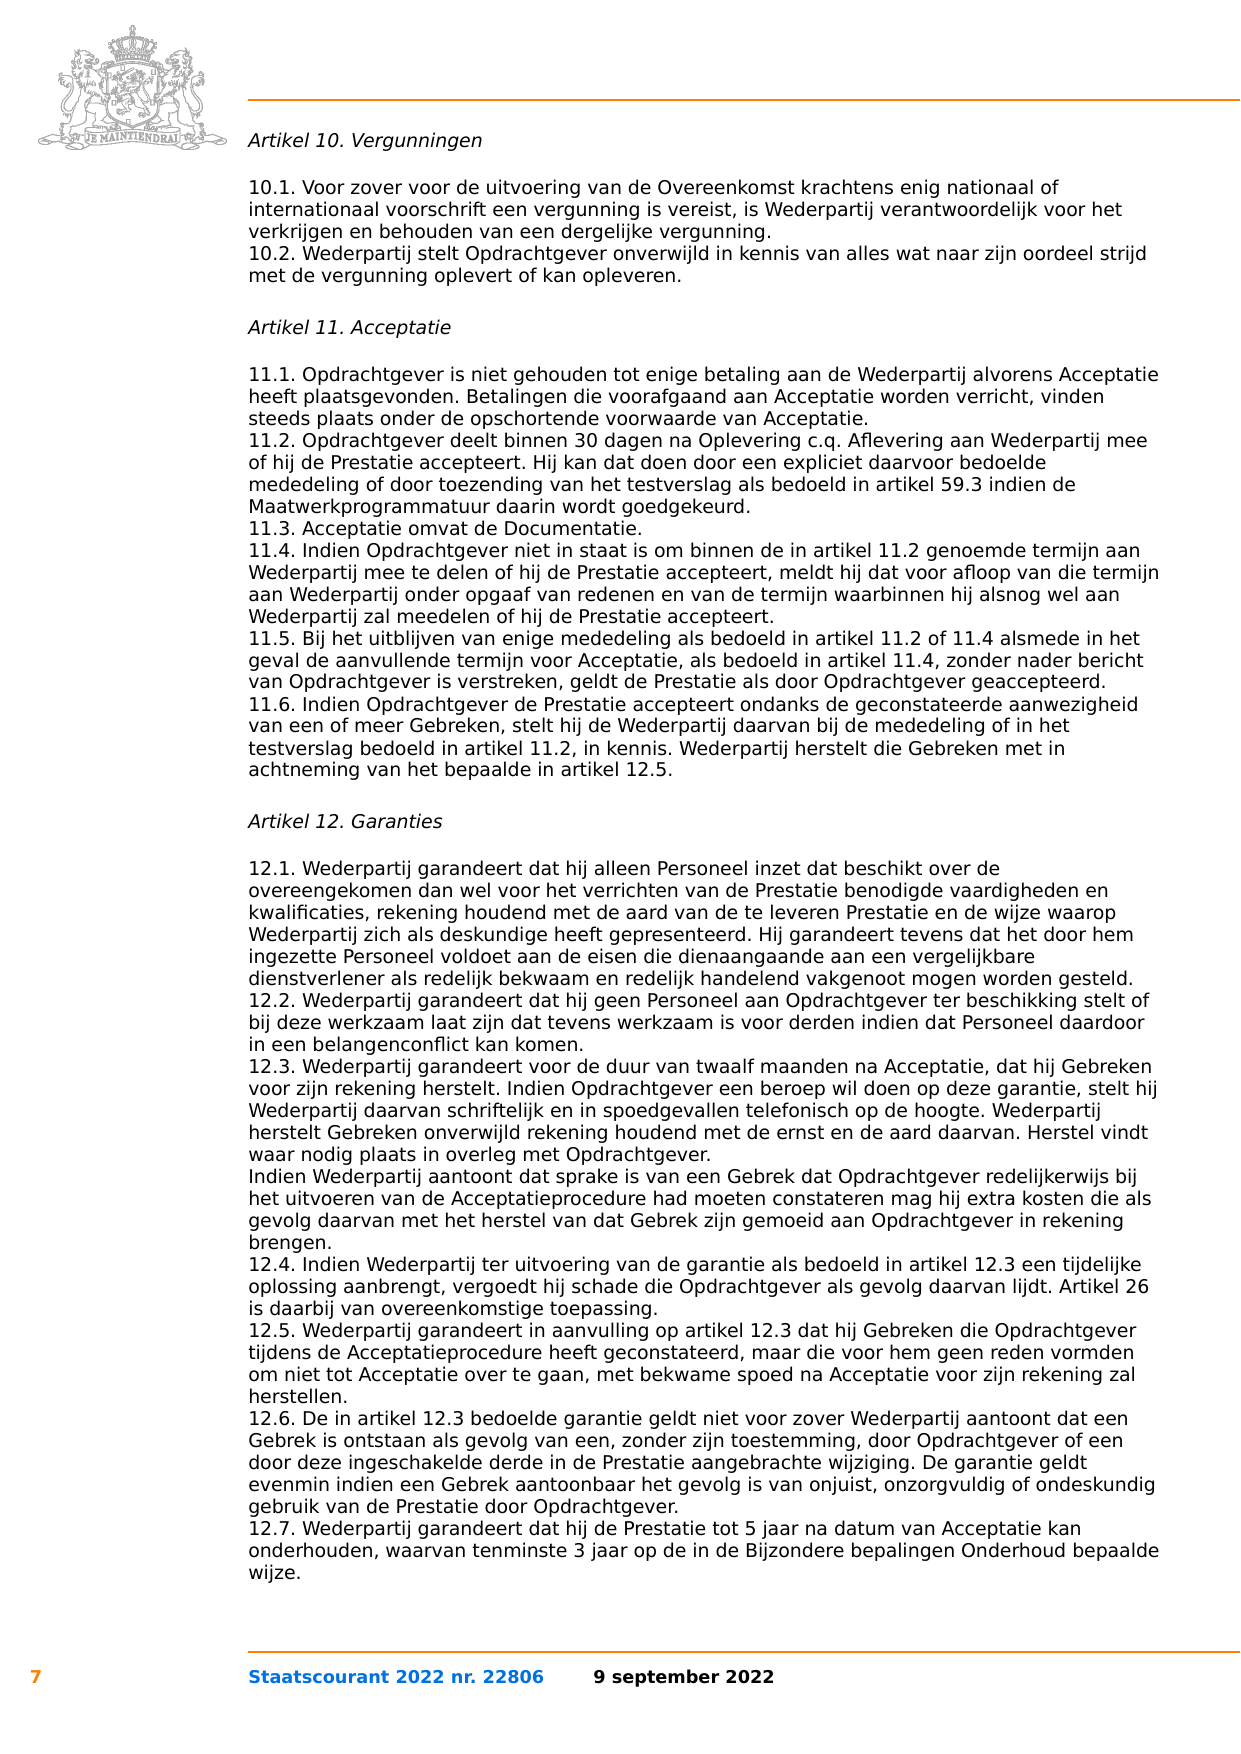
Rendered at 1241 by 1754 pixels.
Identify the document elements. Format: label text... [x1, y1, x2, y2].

text Indien Wederpartij aantoont dat sprake is van een Gebrek dat Opdrachtgever redelijkerwijs bij het uitvoeren van de Acceptatieprocedure had moeten constateren mag hij extra kosten die als gevolg daarvan met het herstel van dat Gebrek zijn gemoeid aan Opdrachtgever in rekening brengen. [248, 1166, 1163, 1254]
text 11.1. Opdrachtgever is niet gehouden tot enige betaling aan de Wederpartij alvorens Acceptatie heeft plaatsgevonden. Betalingen die voorafgaand aan Acceptatie worden verricht, vinden steeds plaats onder de opschortende voorwaarde van Acceptatie. [248, 364, 1163, 430]
text 11.5. Bij het uitblijven van enige mededeling als bedoeld in artikel 11.2 of 11.4 alsmede in het geval de aanvullende termijn voor Acceptatie, als bedoeld in artikel 11.4, zonder nader bericht van Opdrachtgever is verstreken, geldt de Prestatie als door Opdrachtgever geaccepteerd. [248, 627, 1163, 693]
text 12.3. Wederpartij garandeert voor de duur van twaalf maanden na Acceptatie, dat hij Gebreken voor zijn rekening herstelt. Indien Opdrachtgever een beroep wil doen op deze garantie, stelt hij Wederpartij daarvan schriftelijk en in spoedgevallen telefonisch op de hoogte. Wederpartij herstelt Gebreken onverwijld rekening houdend met de ernst en de aard daarvan. Herstel vindt waar nodig plaats in overleg met Opdrachtgever. [248, 1056, 1163, 1166]
text 12.5. Wederpartij garandeert in aanvulling op artikel 12.3 dat hij Gebreken die Opdrachtgever tijdens de Acceptatieprocedure heeft geconstateerd, maar die voor hem geen reden vormden om niet tot Acceptatie over te gaan, met bekwame spoed na Acceptatie voor zijn rekening zal herstellen. [248, 1320, 1163, 1408]
text 12.1. Wederpartij garandeert dat hij alleen Personeel inzet dat beschikt over de overeengekomen dan wel voor het verrichten van de Prestatie benodigde vaardigheden en kwalificaties, rekening houdend met de aard van de te leveren Prestatie en de wijze waarop Wederpartij zich als deskundige heeft gepresenteerd. Hij garandeert tevens dat het door hem ingezette Personeel voldoet aan de eisen die dienaangaande aan een vergelijkbare dienstverlener als redelijk bekwaam en redelijk handelend vakgenoot mogen worden gesteld. [248, 858, 1163, 990]
text 12.2. Wederpartij garandeert dat hij geen Personeel aan Opdrachtgever ter beschikking stelt of bij deze werkzaam laat zijn dat tevens werkzaam is voor derden indien dat Personeel daardoor in een belangenconflict kan komen. [248, 990, 1163, 1056]
text 11.6. Indien Opdrachtgever de Prestatie accepteert ondanks de geconstateerde aanwezigheid van een of meer Gebreken, stelt hij de Wederpartij daarvan bij de mededeling of in het testverslag bedoeld in artikel 11.2, in kennis. Wederpartij herstelt die Gebreken met in achtneming van het bepaalde in artikel 12.5. [248, 693, 1163, 781]
subtitle Artikel 11. Acceptatie [248, 317, 1163, 339]
picture [38, 25, 227, 150]
subtitle Artikel 12. Garanties [248, 811, 1163, 833]
text 11.2. Opdrachtgever deelt binnen 30 dagen na Oplevering c.q. Aflevering aan Wederpartij mee of hij de Prestatie accepteert. Hij kan dat doen door een expliciet daarvoor bedoelde mededeling of door toezending van het testverslag als bedoeld in artikel 59.3 indien de Maatwerkprogrammatuur daarin wordt goedgekeurd. [248, 430, 1163, 518]
text 12.7. Wederpartij garandeert dat hij de Prestatie tot 5 jaar na datum van Acceptatie kan onderhouden, waarvan tenminste 3 jaar op de in de Bijzondere bepalingen Onderhoud bepaalde wijze. [248, 1518, 1163, 1584]
text 12.6. De in artikel 12.3 bedoelde garantie geldt niet voor zover Wederpartij aantoont dat een Gebrek is ontstaan als gevolg van een, zonder zijn toestemming, door Opdrachtgever of een door deze ingeschakelde derde in de Prestatie aangebrachte wijziging. De garantie geldt evenmin indien een Gebrek aantoonbaar het gevolg is van onjuist, onzorgvuldig of ondeskundig gebruik van de Prestatie door Opdrachtgever. [248, 1408, 1163, 1518]
text 11.3. Acceptatie omvat de Documentatie. [248, 518, 1163, 539]
text 11.4. Indien Opdrachtgever niet in staat is om binnen de in artikel 11.2 genoemde termijn aan Wederpartij mee te delen of hij de Prestatie accepteert, meldt hij dat voor afloop van die termijn aan Wederpartij onder opgaaf van redenen en van de termijn waarbinnen hij alsnog wel aan Wederpartij zal meedelen of hij de Prestatie accepteert. [248, 539, 1163, 627]
text 10.2. Wederpartij stelt Opdrachtgever onverwijld in kennis van alles wat naar zijn oordeel strijd met de vergunning oplevert of kan opleveren. [248, 243, 1163, 287]
subtitle Artikel 10. Vergunningen [248, 130, 1163, 152]
text 12.4. Indien Wederpartij ter uitvoering van de garantie als bedoeld in artikel 12.3 een tijdelijke oplossing aanbrengt, vergoedt hij schade die Opdrachtgever als gevolg daarvan lijdt. Artikel 26 is daarbij van overeenkomstige toepassing. [248, 1254, 1163, 1320]
text 10.1. Voor zover voor de uitvoering van de Overeenkomst krachtens enig nationaal of internationaal voorschrift een vergunning is vereist, is Wederpartij verantwoordelijk voor het verkrijgen en behouden van een dergelijke vergunning. [248, 177, 1163, 243]
